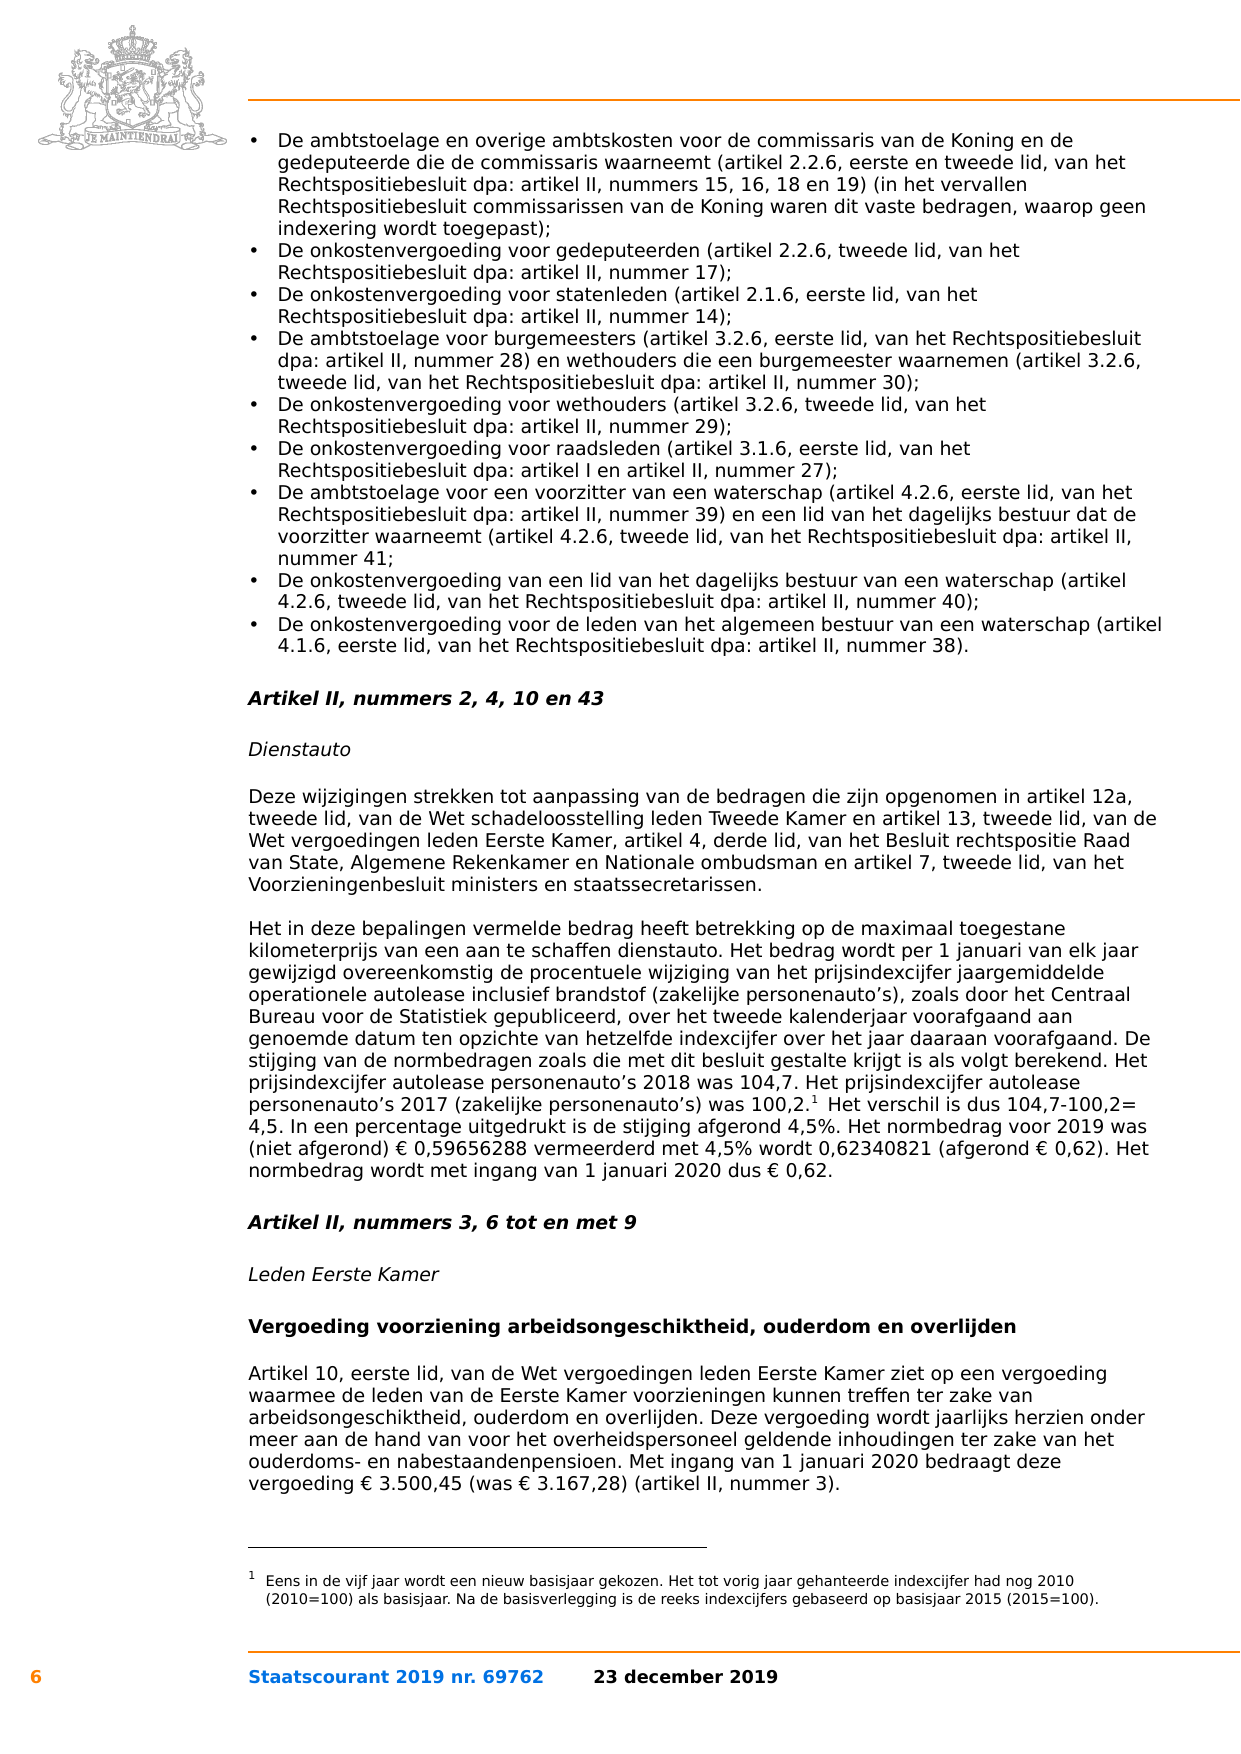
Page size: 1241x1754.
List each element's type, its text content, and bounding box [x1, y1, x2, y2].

text • De onkostenvergoeding voor wethouders (artikel 3.2.6, tweede lid, van het Rechtspositiebesluit dpa: artikel II, nummer 29); [248, 394, 1163, 438]
text • De ambtstoelage voor een voorzitter van een waterschap (artikel 4.2.6, eerste lid, van het Rechtspositiebesluit dpa: artikel II, nummer 39) en een lid van het dagelijks bestuur dat de voorzitter waarneemt (artikel 4.2.6, tweede lid, van het Rechtspositiebesluit dpa: artikel II, nummer 41; [248, 482, 1163, 569]
subtitle Vergoeding voorziening arbeidsongeschiktheid, ouderdom en overlijden [248, 1316, 1163, 1338]
picture [38, 25, 227, 150]
text Het in deze bepalingen vermelde bedrag heeft betrekking op de maximaal toegestane kilometerprijs van een aan te schaffen dienstauto. Het bedrag wordt per 1 januari van elk jaar gewijzigd overeenkomstig de procentuele wijziging van het prijsindexcijfer jaargemiddelde operationele autolease inclusief brandstof (zakelijke personenauto’s), zoals door het Centraal Bureau voor de Statistiek gepubliceerd, over het tweede kalenderjaar voorafgaand aan genoemde datum ten opzichte van hetzelfde indexcijfer over het jaar daaraan voorafgaand. De stijging van de normbedragen zoals die met dit besluit gestalte krijgt is als volgt berekend. Het prijsindexcijfer autolease personenauto’s 2018 was 104,7. Het prijsindexcijfer autolease personenauto’s 2017 (zakelijke personenauto’s) was 100,2. Het verschil is dus 104,7-100,2= 4,5. In een percentage uitgedrukt is de stijging afgerond 4,5%. Het normbedrag voor 2019 was (niet afgerond) € 0,59656288 vermeerderd met 4,5% wordt 0,62340821 (afgerond € 0,62). Het normbedrag wordt met ingang van 1 januari 2020 dus € 0,62. [248, 918, 1163, 1182]
text • De ambtstoelage voor burgemeesters (artikel 3.2.6, eerste lid, van het Rechtspositiebesluit dpa: artikel II, nummer 28) en wethouders die een burgemeester waarnemen (artikel 3.2.6, tweede lid, van het Rechtspositiebesluit dpa: artikel II, nummer 30); [248, 328, 1163, 394]
text Deze wijzigingen strekken tot aanpassing van de bedragen die zijn opgenomen in artikel 12a, tweede lid, van de Wet schadeloosstelling leden Tweede Kamer en artikel 13, tweede lid, van de Wet vergoedingen leden Eerste Kamer, artikel 4, derde lid, van het Besluit rechtspositie Raad van State, Algemene Rekenkamer en Nationale ombudsman en artikel 7, tweede lid, van het Voorzieningenbesluit ministers en staatssecretarissen. [248, 786, 1163, 896]
subtitle Dienstauto [248, 739, 1163, 761]
subtitle Leden Eerste Kamer [248, 1264, 1163, 1286]
text • De onkostenvergoeding van een lid van het dagelijks bestuur van een waterschap (artikel 4.2.6, tweede lid, van het Rechtspositiebesluit dpa: artikel II, nummer 40); [248, 569, 1163, 613]
subtitle Artikel II, nummers 2, 4, 10 en 43 [248, 687, 1163, 709]
text • De onkostenvergoeding voor gedeputeerden (artikel 2.2.6, tweede lid, van het Rechtspositiebesluit dpa: artikel II, nummer 17); [248, 240, 1163, 284]
text • De onkostenvergoeding voor statenleden (artikel 2.1.6, eerste lid, van het Rechtspositiebesluit dpa: artikel II, nummer 14); [248, 284, 1163, 328]
text Artikel 10, eerste lid, van de Wet vergoedingen leden Eerste Kamer ziet op een vergoeding waarmee de leden van de Eerste Kamer voorzieningen kunnen treffen ter zake van arbeidsongeschiktheid, ouderdom en overlijden. Deze vergoeding wordt jaarlijks herzien onder meer aan de hand van voor het overheidspersoneel geldende inhoudingen ter zake van het ouderdoms- en nabestaandenpensioen. Met ingang van 1 januari 2020 bedraagt deze vergoeding € 3.500,45 (was € 3.167,28) (artikel II, nummer 3). [248, 1363, 1163, 1495]
subtitle Artikel II, nummers 3, 6 tot en met 9 [248, 1212, 1163, 1234]
text • De onkostenvergoeding voor de leden van het algemeen bestuur van een waterschap (artikel 4.1.6, eerste lid, van het Rechtspositiebesluit dpa: artikel II, nummer 38). [248, 613, 1163, 657]
text • De onkostenvergoeding voor raadsleden (artikel 3.1.6, eerste lid, van het Rechtspositiebesluit dpa: artikel I en artikel II, nummer 27); [248, 438, 1163, 482]
text • De ambtstoelage en overige ambtskosten voor de commissaris van de Koning en de gedeputeerde die de commissaris waarneemt (artikel 2.2.6, eerste en tweede lid, van het Rechtspositiebesluit dpa: artikel II, nummers 15, 16, 18 en 19) (in het vervallen Rechtspositiebesluit commissarissen van de Koning waren dit vaste bedragen, waarop geen indexering wordt toegepast); [248, 130, 1163, 240]
text Eens in de vijf jaar wordt een nieuw basisjaar gekozen. Het tot vorig jaar gehanteerde indexcijfer had nog 2010 (2010=100) als basisjaar. Na de basisverlegging is de reeks indexcijfers gebaseerd op basisjaar 2015 (2015=100). [248, 1569, 1163, 1608]
